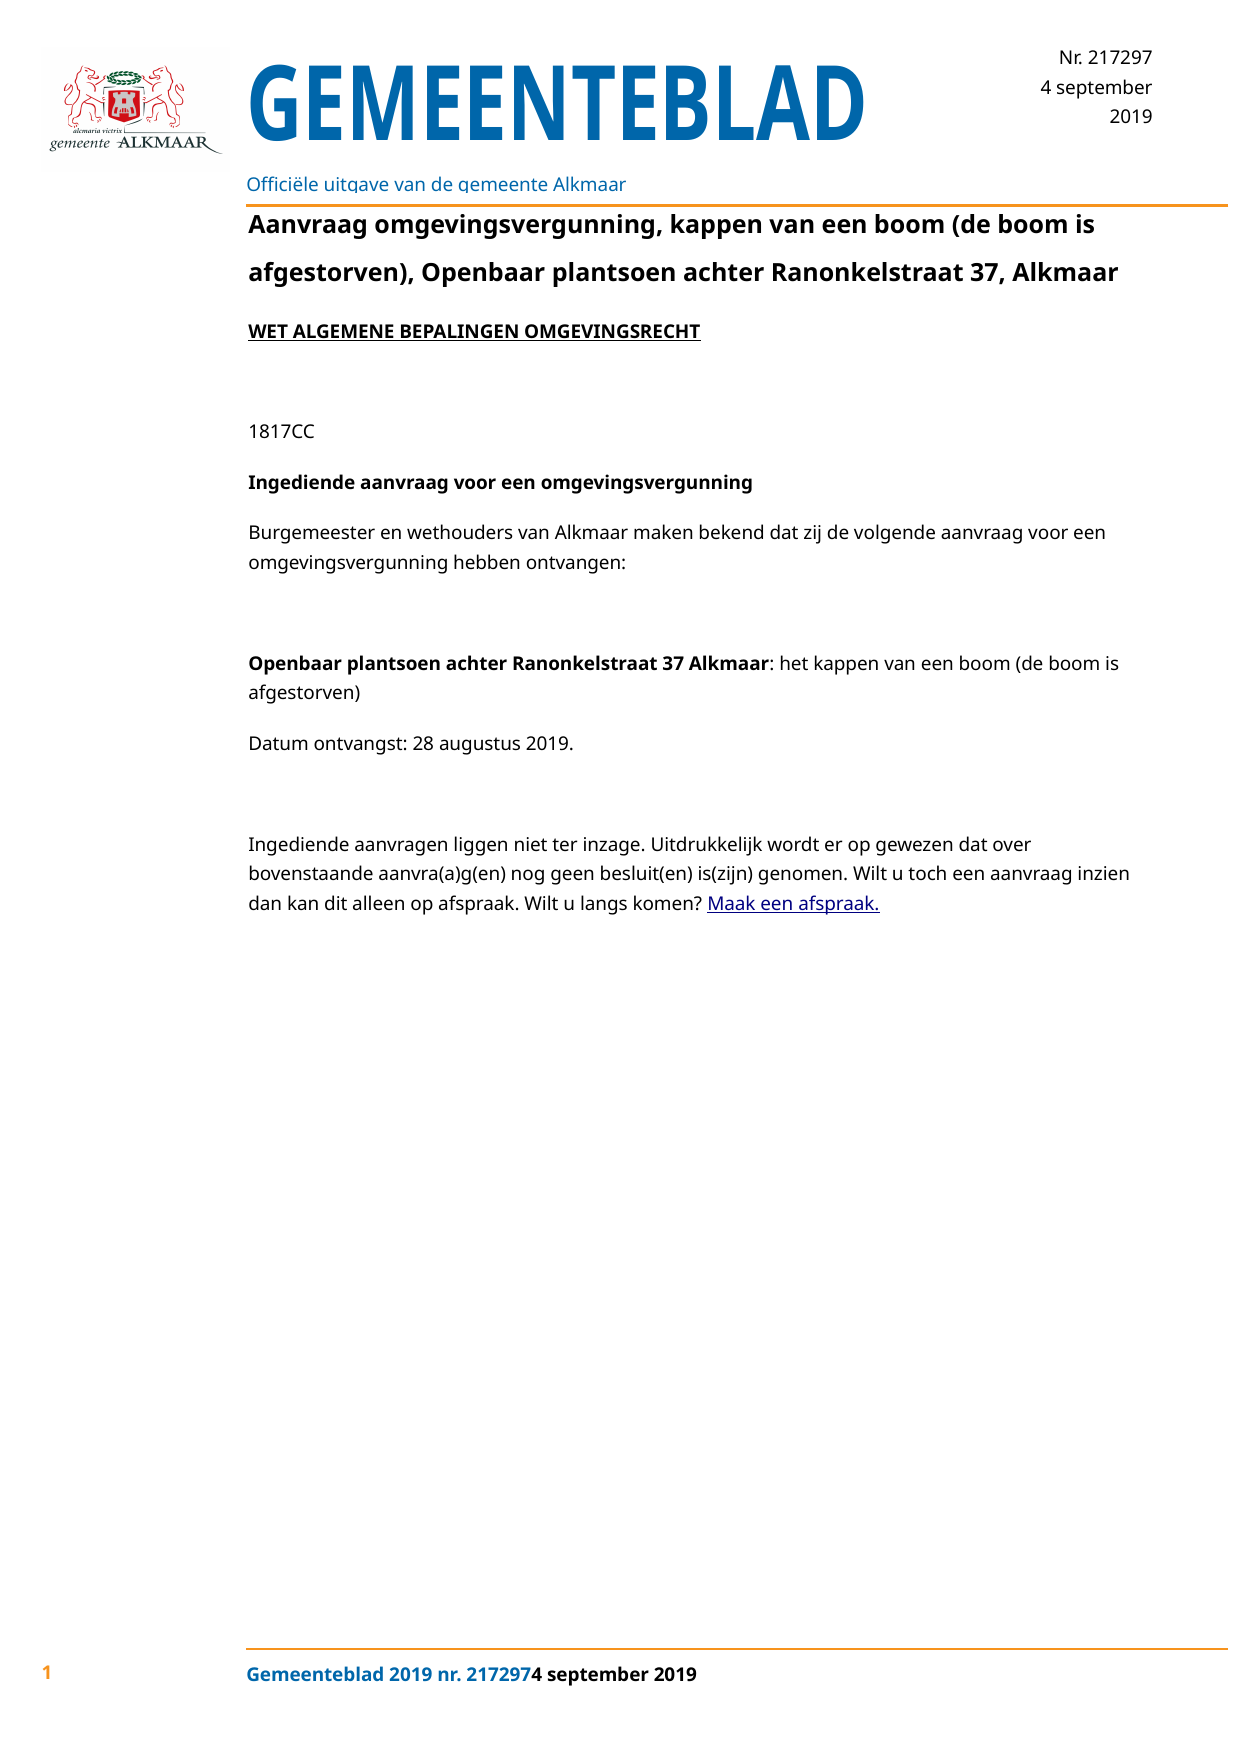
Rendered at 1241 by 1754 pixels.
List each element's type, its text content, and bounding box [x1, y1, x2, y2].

text Burgemeester en wethouders van Alkmaar maken bekend dat zij de volgende aanvraag voor een omgevingsvergunning hebben ontvangen: [248, 519, 1152, 575]
text WET ALGEMENE BEPALINGEN OMGEVINGSRECHT [248, 318, 1152, 344]
text Ingediende aanvragen liggen niet ter inzage. Uitdrukkelijk wordt er op gewezen dat over bovenstaande aanvra(a)g(en) nog geen besluit(en) is(zijn) genomen. Wilt u toch een aanvraag inzien dan kan dit alleen op afspraak. Wilt u langs komen? Maak een afspraak. [248, 831, 1152, 916]
text Ingediende aanvraag voor een omgevingsvergunning [248, 469, 1152, 495]
text 1817CC [248, 419, 1152, 444]
picture [41, 47, 231, 172]
text Datum ontvangst: 28 augustus 2019. [248, 730, 1152, 756]
text Aanvraag omgevingsvergunning, kappen van een boom (de boom is afgestorven), Openbaar plantsoen achter Ranonkelstraat 37, Alkmaar [248, 207, 1152, 288]
text Openbaar plantsoen achter Ranonkelstraat 37 Alkmaar: het kappen van een boom (de boom is afgestorven) [248, 650, 1152, 705]
